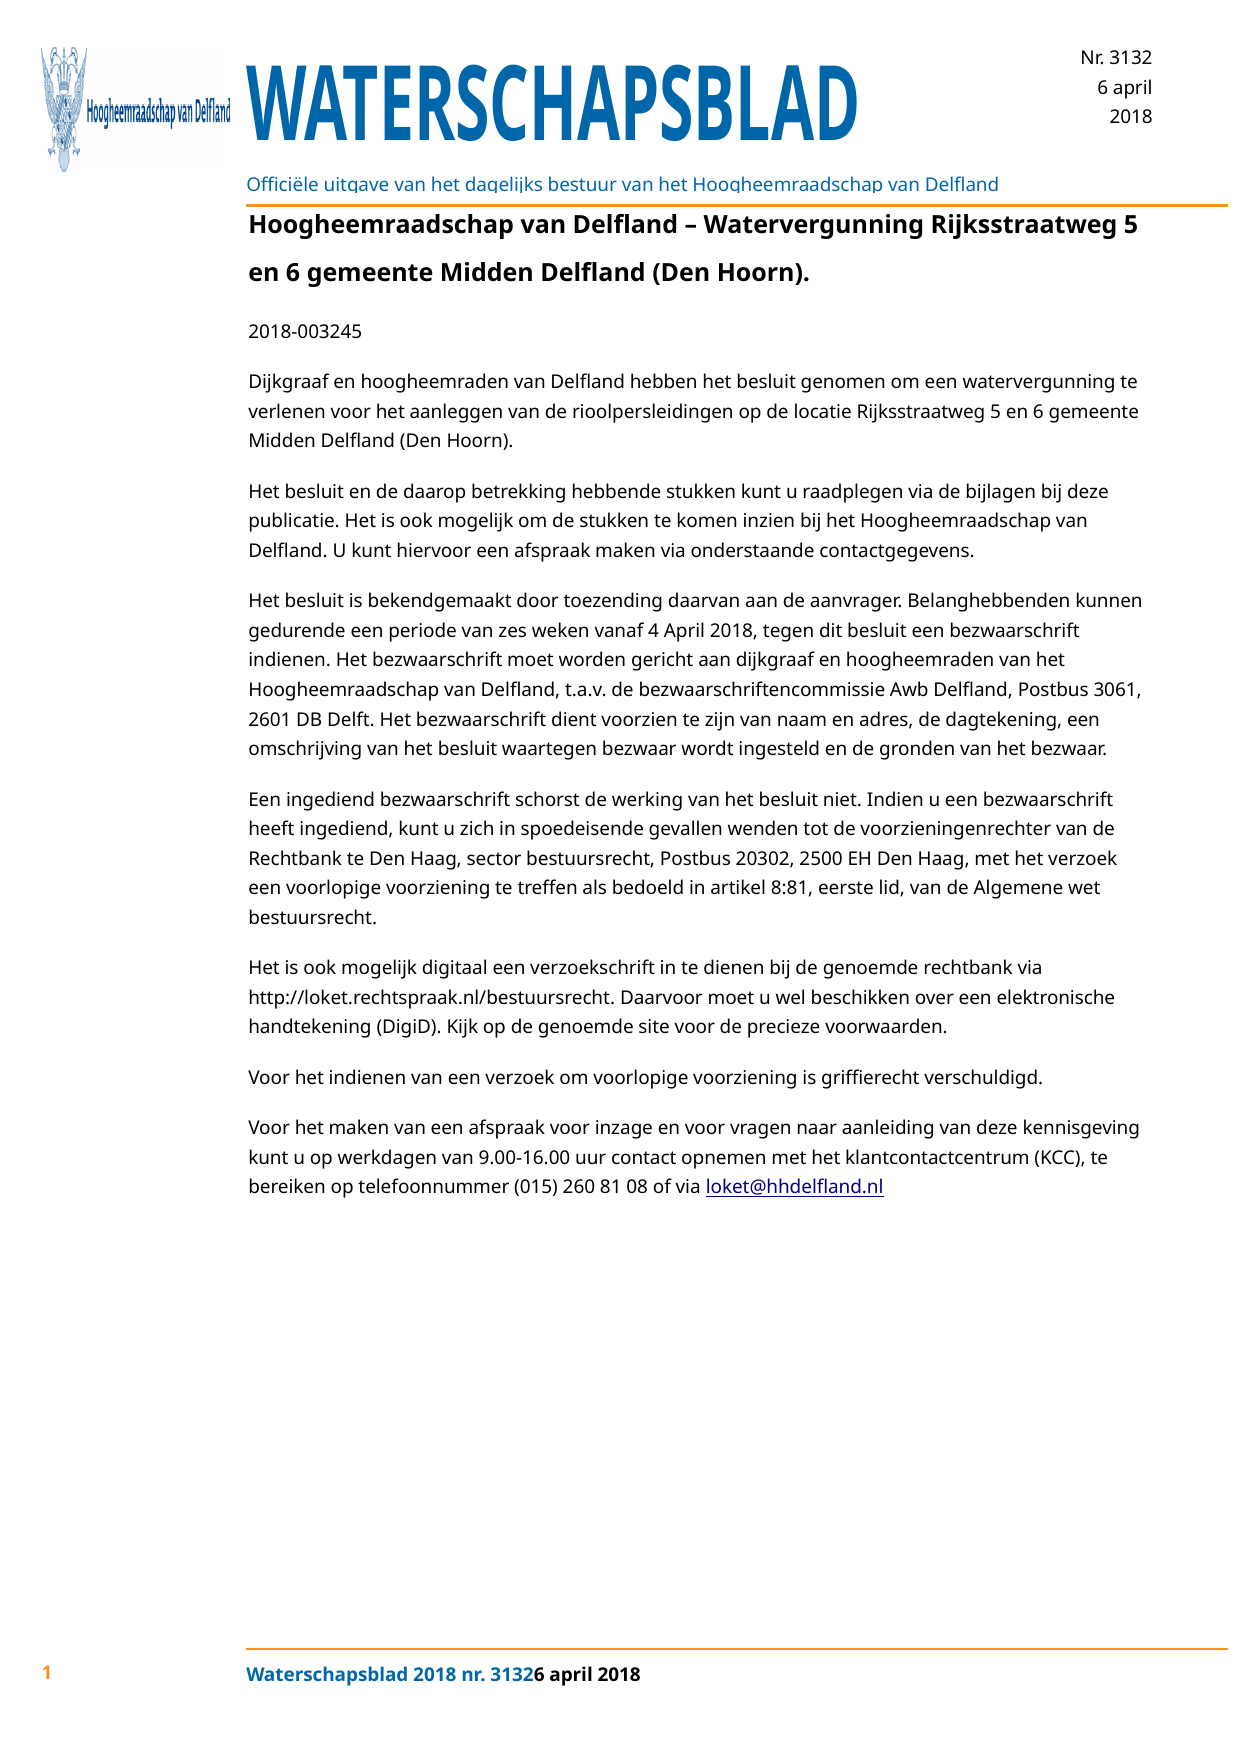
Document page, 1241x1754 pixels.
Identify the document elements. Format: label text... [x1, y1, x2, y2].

text Hoogheemraadschap van Delfland – Watervergunning Rijksstraatweg 5 en 6 gemeente Midden Delfland (Den Hoorn). [248, 207, 1152, 288]
text 2018-003245 [248, 318, 1152, 344]
text Voor het indienen van een verzoek om voorlopige voorziening is griffierecht verschuldigd. [248, 1064, 1152, 1090]
text Het is ook mogelijk digitaal een verzoekschrift in te dienen bij de genoemde rechtbank via http://loket.rechtspraak.nl/bestuursrecht. Daarvoor moet u wel beschikken over een elektronische handtekening (DigiD). Kijk op de genoemde site voor de precieze voorwaarden. [248, 954, 1152, 1039]
text Het besluit en de daarop betrekking hebbende stukken kunt u raadplegen via de bijlagen bij deze publicatie. Het is ook mogelijk om de stukken te komen inzien bij het Hoogheemraadschap van Delfland. U kunt hiervoor een afspraak maken via onderstaande contactgegevens. [248, 478, 1152, 563]
text Voor het maken van een afspraak voor inzage en voor vragen naar aanleiding van deze kennisgeving kunt u op werkdagen van 9.00-16.00 uur contact opnemen met het klantcontactcentrum (KCC), te bereiken op telefoonnummer (015) 260 81 08 of via loket@hhdelfland.nl [248, 1114, 1152, 1199]
text Dijkgraaf en hoogheemraden van Delfland hebben het besluit genomen om een watervergunning te verlenen voor het aanleggen van de rioolpersleidingen op de locatie Rijksstraatweg 5 en 6 gemeente Midden Delfland (Den Hoorn). [248, 368, 1152, 453]
text Een ingediend bezwaarschrift schorst de werking van het besluit niet. Indien u een bezwaarschrift heeft ingediend, kunt u zich in spoedeisende gevallen wenden tot de voorzieningenrechter van de Rechtbank te Den Haag, sector bestuursrecht, Postbus 20302, 2500 EH Den Haag, met het verzoek een voorlopige voorziening te treffen als bedoeld in artikel 8:81, eerste lid, van de Algemene wet bestuursrecht. [248, 786, 1152, 930]
picture [41, 47, 231, 172]
text Het besluit is bekendgemaakt door toezending daarvan aan de aanvrager. Belanghebbenden kunnen gedurende een periode van zes weken vanaf 4 April 2018, tegen dit besluit een bezwaarschrift indienen. Het bezwaarschrift moet worden gericht aan dijkgraaf en hoogheemraden van het Hoogheemraadschap van Delfland, t.a.v. de bezwaarschriftencommissie Awb Delfland, Postbus 3061, 2601 DB Delft. Het bezwaarschrift dient voorzien te zijn van naam en adres, de dagtekening, een omschrijving van het besluit waartegen bezwaar wordt ingesteld en de gronden van het bezwaar. [248, 587, 1152, 761]
